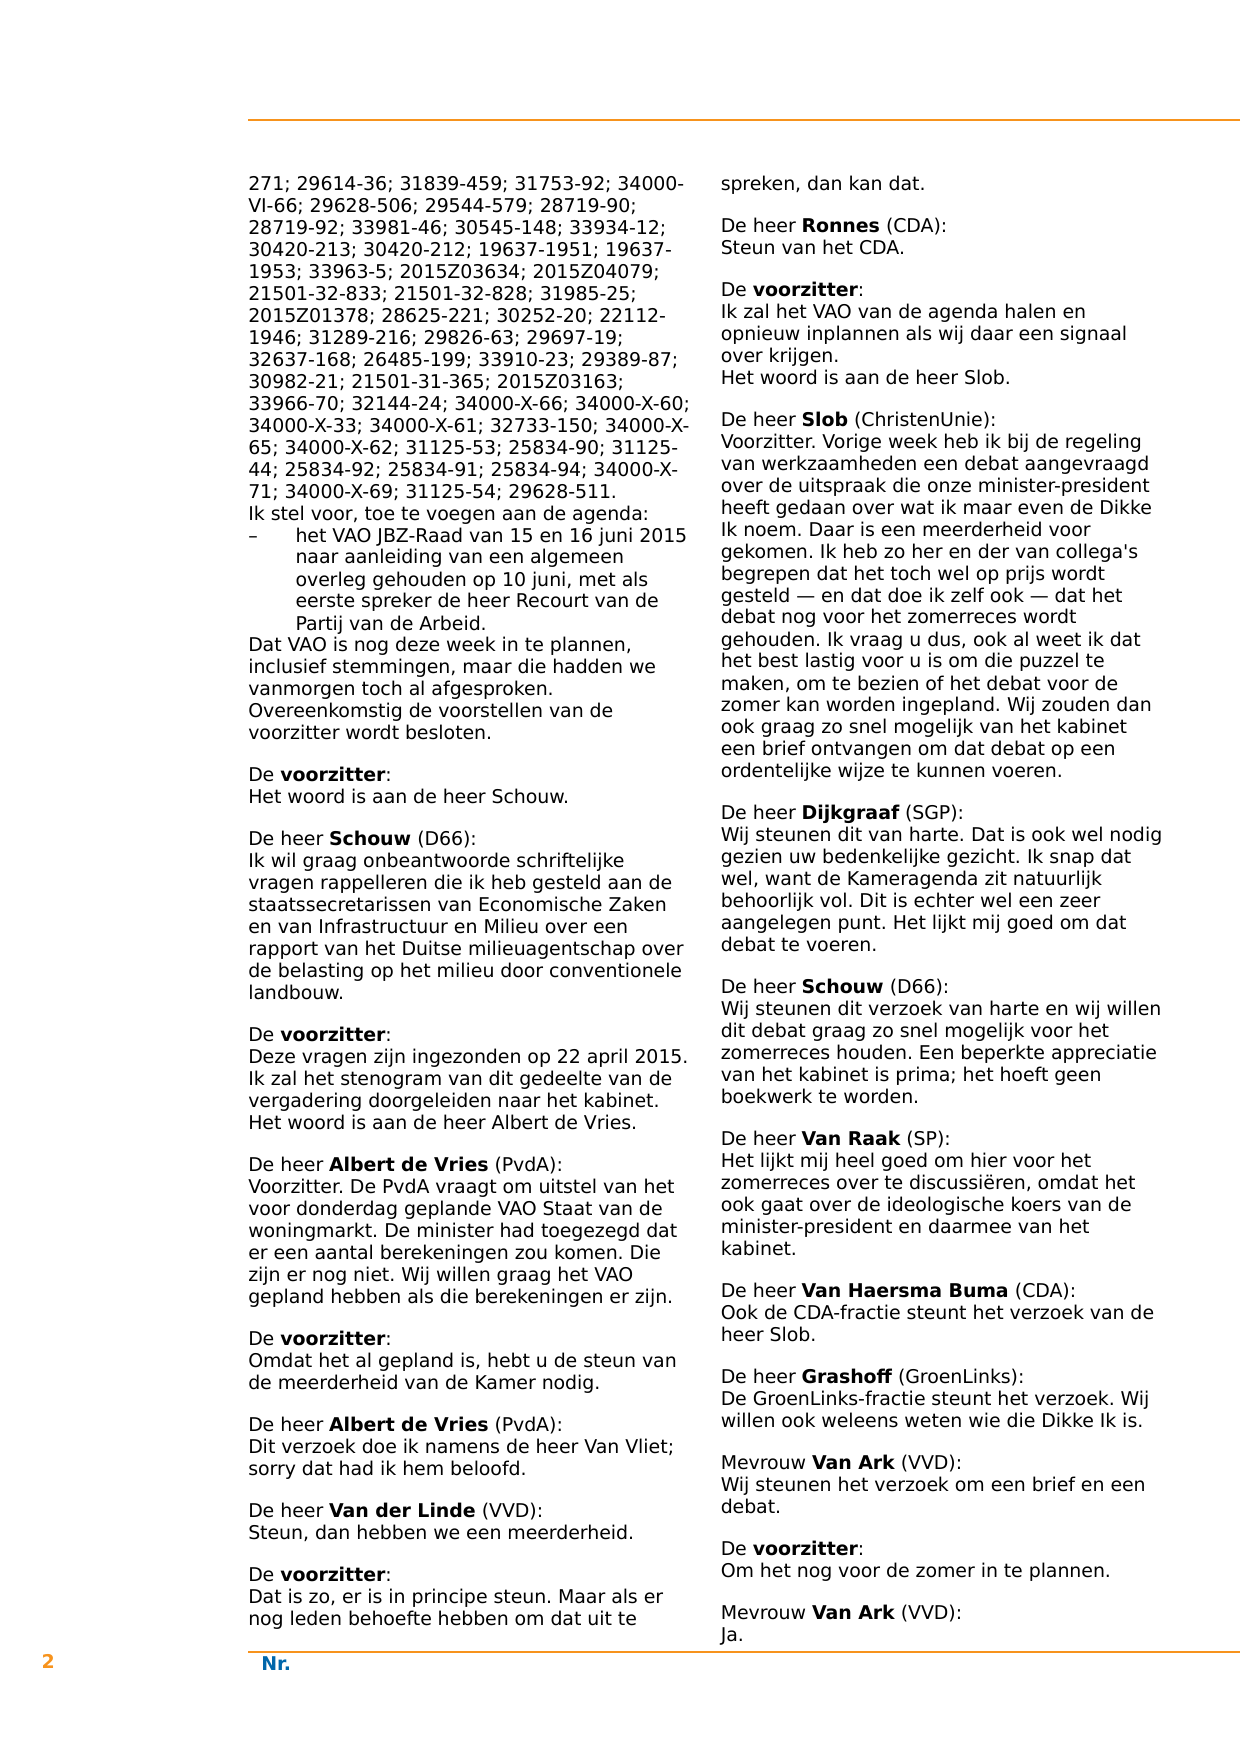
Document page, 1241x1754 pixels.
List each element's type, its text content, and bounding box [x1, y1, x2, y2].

text Voorzitter. De PvdA vraagt om uitstel van het voor donderdag geplande VAO Staat van de woningmarkt. De minister had toegezegd dat er een aantal berekeningen zou komen. Die zijn er nog niet. Wij willen graag het VAO gepland hebben als die berekeningen er zijn. [248, 1176, 691, 1308]
text De voorzitter: [248, 1024, 691, 1046]
text Steun, dan hebben we een meerderheid. [248, 1522, 691, 1544]
text spreken, dan kan dat. [721, 173, 1163, 195]
text De heer Van Raak (SP): [721, 1128, 1163, 1150]
text Dat is zo, er is in principe steun. Maar als er nog leden behoefte hebben om dat uit te [248, 1586, 691, 1629]
text Ook de CDA-fractie steunt het verzoek van de heer Slob. [721, 1302, 1163, 1346]
text De voorzitter: [248, 764, 691, 786]
text Ik zal het VAO van de agenda halen en opnieuw inplannen als wij daar een signaal over krijgen. [721, 301, 1163, 367]
text De heer Schouw (D66): [248, 828, 691, 850]
text Het woord is aan de heer Slob. [721, 367, 1163, 389]
text De voorzitter: [721, 279, 1163, 301]
text Deze vragen zijn ingezonden op 22 april 2015. Ik zal het stenogram van dit gedeelte van de vergadering doorgeleiden naar het kabinet. [248, 1046, 691, 1112]
text De heer Albert de Vries (PvdA): [248, 1154, 691, 1176]
text De heer Grashoff (GroenLinks): [721, 1366, 1163, 1388]
text De heer Van der Linde (VVD): [248, 1500, 691, 1522]
text Wij steunen dit van harte. Dat is ook wel nodig gezien uw bedenkelijke gezicht. Ik snap dat wel, want de Kameragenda zit natuurlijk behoorlijk vol. Dit is echter wel een zeer aangelegen punt. Het lijkt mij goed om dat debat te voeren. [721, 824, 1163, 956]
text Dat VAO is nog deze week in te plannen, inclusief stemmingen, maar die hadden we vanmorgen toch al afgesproken. [248, 634, 691, 700]
text 271; 29614-36; 31839-459; 31753-92; 34000-VI-66; 29628-506; 29544-579; 28719-90; 28719-92; 33981-46; 30545-148; 33934-12; 30420-213; 30420-212; 19637-1951; 19637-1953; 33963-5; 2015Z03634; 2015Z04079; 21501-32-833; 21501-32-828; 31985-25; 2015Z01378; 28625-221; 30252-20; 22112-1946; 31289-216; 29826-63; 29697-19; 32637-168; 26485-199; 33910-23; 29389-87; 30982-21; 21501-31-365; 2015Z03163; 33966-70; 32144-24; 34000-X-66; 34000-X-60; 34000-X-33; 34000-X-61; 32733-150; 34000-X-65; 34000-X-62; 31125-53; 25834-90; 31125-44; 25834-92; 25834-91; 25834-94; 34000-X-71; 34000-X-69; 31125-54; 29628-511. [248, 173, 691, 502]
text Wij steunen dit verzoek van harte en wij willen dit debat graag zo snel mogelijk voor het zomerreces houden. Een beperkte appreciatie van het kabinet is prima; het hoeft geen boekwerk te worden. [721, 998, 1163, 1108]
text Het lijkt mij heel goed om hier voor het zomerreces over te discussiëren, omdat het ook gaat over de ideologische koers van de minister-president en daarmee van het kabinet. [721, 1150, 1163, 1260]
text De heer Albert de Vries (PvdA): [248, 1414, 691, 1436]
text Wij steunen het verzoek om een brief en een debat. [721, 1474, 1163, 1518]
text De heer Van Haersma Buma (CDA): [721, 1280, 1163, 1302]
text De voorzitter: [248, 1328, 691, 1350]
text De heer Ronnes (CDA): [721, 215, 1163, 237]
text De heer Dijkgraaf (SGP): [721, 802, 1163, 824]
text Ik stel voor, toe te voegen aan de agenda: [248, 502, 691, 524]
text Ik wil graag onbeantwoorde schriftelijke vragen rappelleren die ik heb gesteld aan de staatssecretarissen van Economische Zaken en van Infrastructuur en Milieu over een rapport van het Duitse milieuagentschap over de belasting op het milieu door conventionele landbouw. [248, 850, 691, 1004]
text De voorzitter: [721, 1538, 1163, 1560]
text Steun van het CDA. [721, 237, 1163, 259]
text Omdat het al gepland is, hebt u de steun van de meerderheid van de Kamer nodig. [248, 1350, 691, 1394]
text De voorzitter: [248, 1564, 691, 1586]
text De heer Slob (ChristenUnie): [721, 409, 1163, 431]
list het VAO JBZ-Raad van 15 en 16 juni 2015 naar aanleiding van een algemeen overleg gehouden op 10 juni, met als eerste spreker de heer Recourt van de Partij van de Arbeid. [248, 524, 691, 634]
text Overeenkomstig de voorstellen van de voorzitter wordt besloten. [248, 700, 691, 744]
text Het woord is aan de heer Schouw. [248, 786, 691, 808]
text De heer Schouw (D66): [721, 976, 1163, 998]
text Het woord is aan de heer Albert de Vries. [248, 1112, 691, 1134]
text Ja. [721, 1624, 1163, 1646]
text Mevrouw Van Ark (VVD): [721, 1602, 1163, 1624]
text Voorzitter. Vorige week heb ik bij de regeling van werkzaamheden een debat aangevraagd over de uitspraak die onze minister-president heeft gedaan over wat ik maar even de Dikke Ik noem. Daar is een meerderheid voor gekomen. Ik heb zo her en der van collega's begrepen dat het toch wel op prijs wordt gesteld — en dat doe ik zelf ook — dat het debat nog voor het zomerreces wordt gehouden. Ik vraag u dus, ook al weet ik dat het best lastig voor u is om die puzzel te maken, om te bezien of het debat voor de zomer kan worden ingepland. Wij zouden dan ook graag zo snel mogelijk van het kabinet een brief ontvangen om dat debat op een ordentelijke wijze te kunnen voeren. [721, 431, 1163, 782]
text Om het nog voor de zomer in te plannen. [721, 1560, 1163, 1582]
text Mevrouw Van Ark (VVD): [721, 1452, 1163, 1474]
text Dit verzoek doe ik namens de heer Van Vliet; sorry dat had ik hem beloofd. [248, 1436, 691, 1480]
text De GroenLinks-fractie steunt het verzoek. Wij willen ook weleens weten wie die Dikke Ik is. [721, 1388, 1163, 1432]
